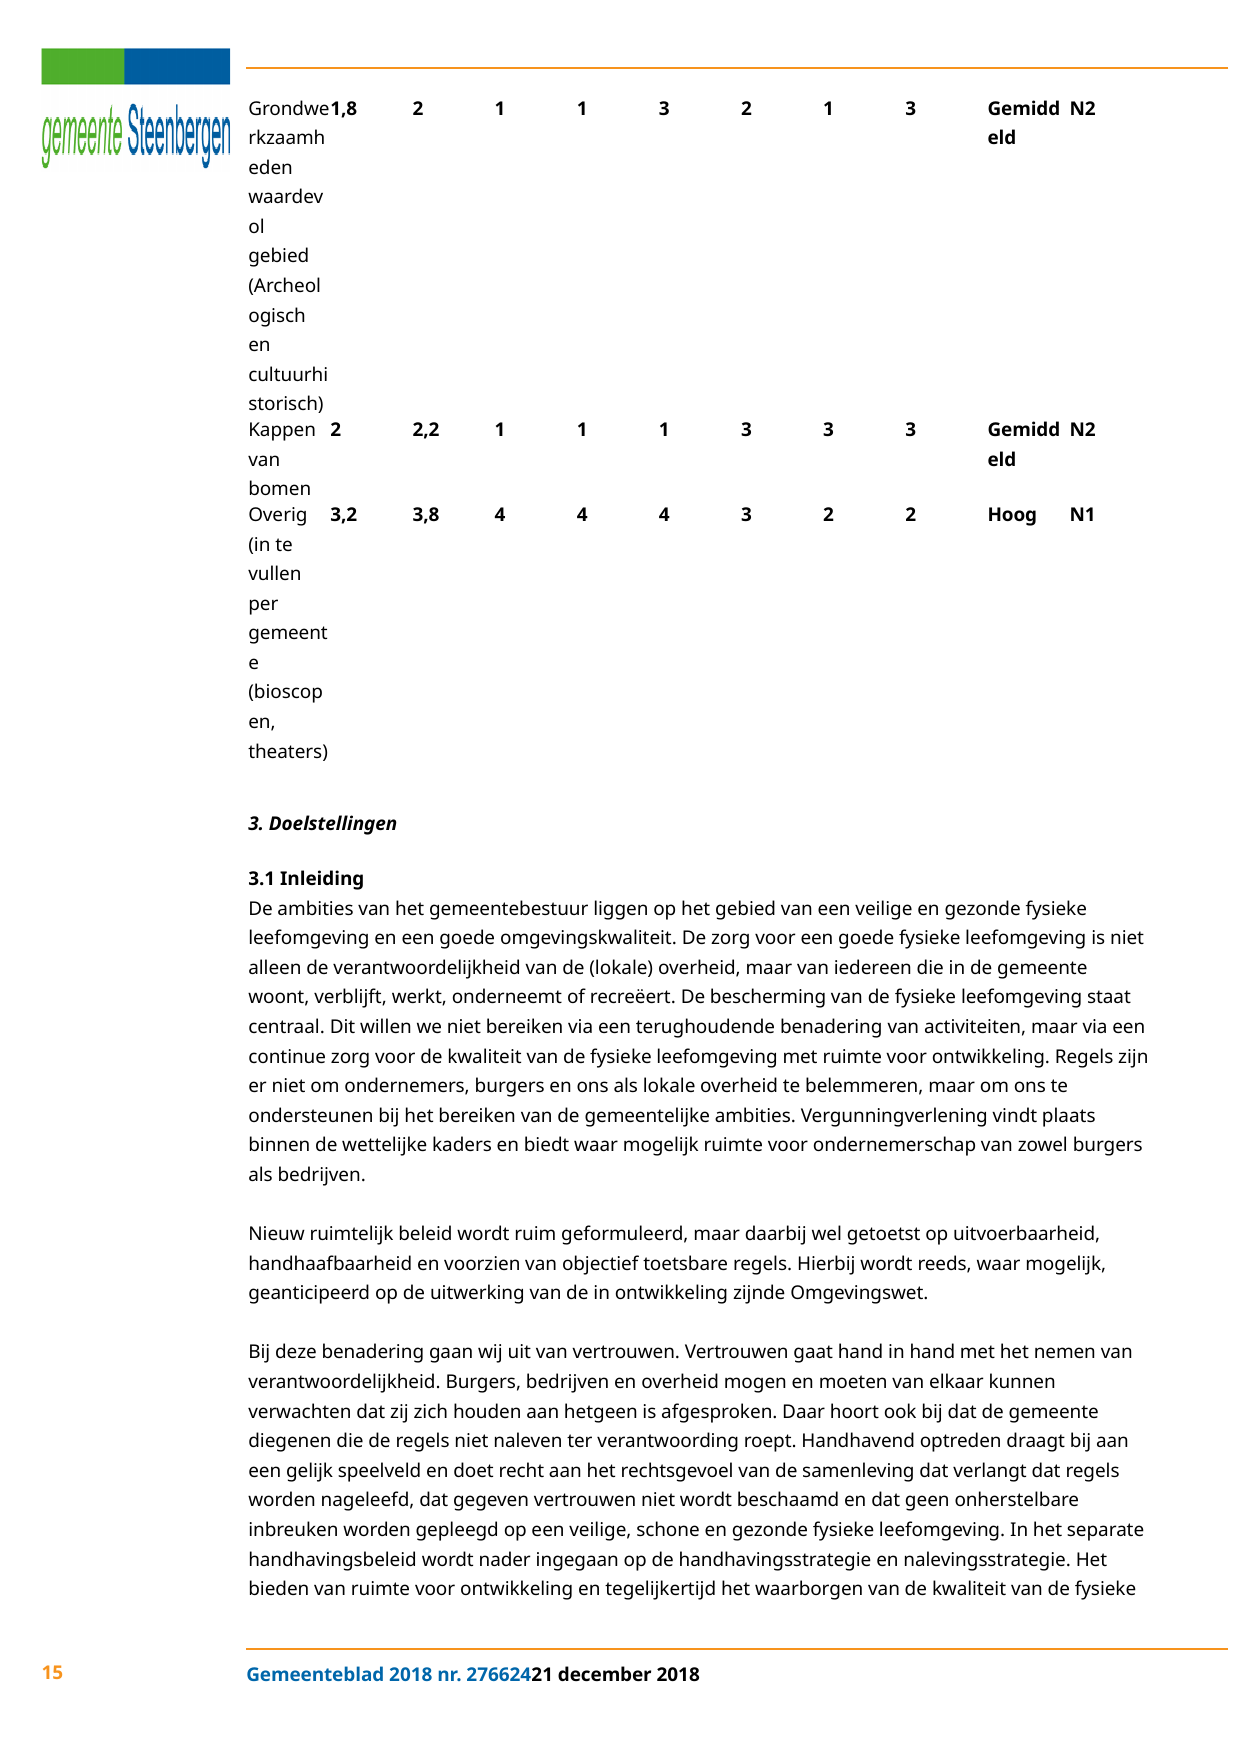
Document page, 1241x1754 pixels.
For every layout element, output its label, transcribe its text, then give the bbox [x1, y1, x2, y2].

table_cell Overig (in te vullen per gemeente (bioscopen, theaters) [248, 501, 330, 764]
table_cell 4 [659, 501, 741, 764]
text Bij deze benadering gaan wij uit van vertrouwen. Vertrouwen gaat hand in hand met het nemen van verantwoordelijkheid. Burgers, bedrijven en overheid mogen en moeten van elkaar kunnen verwachten dat zij zich houden aan hetgeen is afgesproken. Daar hoort ook bij dat de gemeente diegenen die de regels niet naleven ter verantwoording roept. Handhavend optreden draagt bij aan een gelijk speelveld en doet recht aan het rechtsgevoel van de samenleving dat verlangt dat regels worden nageleefd, dat gegeven vertrouwen niet wordt beschaamd en dat geen onherstelbare inbreuken worden gepleegd op een veilige, schone en gezonde fysieke leefomgeving. In het separate handhavingsbeleid wordt nader ingegaan op de handhavingsstrategie en nalevingsstrategie. Het bieden van ruimte voor ontwikkeling en tegelijkertijd het waarborgen van de kwaliteit van de fysieke [248, 1339, 1152, 1601]
table_cell 2 [741, 95, 823, 416]
table_cell Gemiddeld [987, 416, 1069, 501]
table_cell 1 [577, 95, 659, 416]
table_cell 3,2 [330, 501, 412, 764]
text 3.1 Inleiding [248, 865, 1152, 891]
table_cell 1 [494, 416, 577, 501]
table_cell Kappen van bomen [248, 416, 330, 501]
table_cell N2 [1069, 95, 1152, 416]
table_cell 2 [330, 416, 412, 501]
table_cell 3 [905, 416, 987, 501]
table_cell 3 [741, 501, 823, 764]
table_cell 3,8 [412, 501, 494, 764]
table_cell 2 [905, 501, 987, 764]
table_cell Gemiddeld [987, 95, 1069, 416]
table_cell 1 [577, 416, 659, 501]
table_cell 3 [659, 95, 741, 416]
table_cell 1,8 [330, 95, 412, 416]
table_cell 1 [659, 416, 741, 501]
table_cell 1 [494, 95, 577, 416]
table_cell 4 [494, 501, 577, 764]
table_cell Hoog [987, 501, 1069, 764]
text Nieuw ruimtelijk beleid wordt ruim geformuleerd, maar daarbij wel getoetst op uitvoerbaarheid, handhaafbaarheid en voorzien van objectief toetsbare regels. Hierbij wordt reeds, waar mogelijk, geanticipeerd op de uitwerking van de in ontwikkeling zijnde Omgevingswet. [248, 1220, 1152, 1305]
table_cell Grondwerkzaamheden waardevol gebied (Archeologisch en cultuurhistorisch) [248, 95, 330, 416]
table_cell 2,2 [412, 416, 494, 501]
table_cell 2 [412, 95, 494, 416]
text De ambities van het gemeentebestuur liggen op het gebied van een veilige en gezonde fysieke leefomgeving en een goede omgevingskwaliteit. De zorg voor een goede fysieke leefomgeving is niet alleen de verantwoordelijkheid van de (lokale) overheid, maar van iedereen die in de gemeente woont, verblijft, werkt, onderneemt of recreëert. De bescherming van de fysieke leefomgeving staat centraal. Dit willen we niet bereiken via een terughoudende benadering van activiteiten, maar via een continue zorg voor de kwaliteit van de fysieke leefomgeving met ruimte voor ontwikkeling. Regels zijn er niet om ondernemers, burgers en ons als lokale overheid te belemmeren, maar om ons te ondersteunen bij het bereiken van de gemeentelijke ambities. Vergunningverlening vindt plaats binnen de wettelijke kaders en biedt waar mogelijk ruimte voor ondernemerschap van zowel burgers als bedrijven. [248, 895, 1152, 1187]
table_cell 2 [823, 501, 905, 764]
table_cell 3 [905, 95, 987, 416]
table_cell 3 [823, 416, 905, 501]
table_cell 3 [741, 416, 823, 501]
table_cell 4 [577, 501, 659, 764]
table_cell N1 [1069, 501, 1152, 764]
picture [41, 47, 231, 172]
table_cell 1 [823, 95, 905, 416]
table_cell N2 [1069, 416, 1152, 501]
text 3. Doelstellingen [248, 810, 1152, 836]
